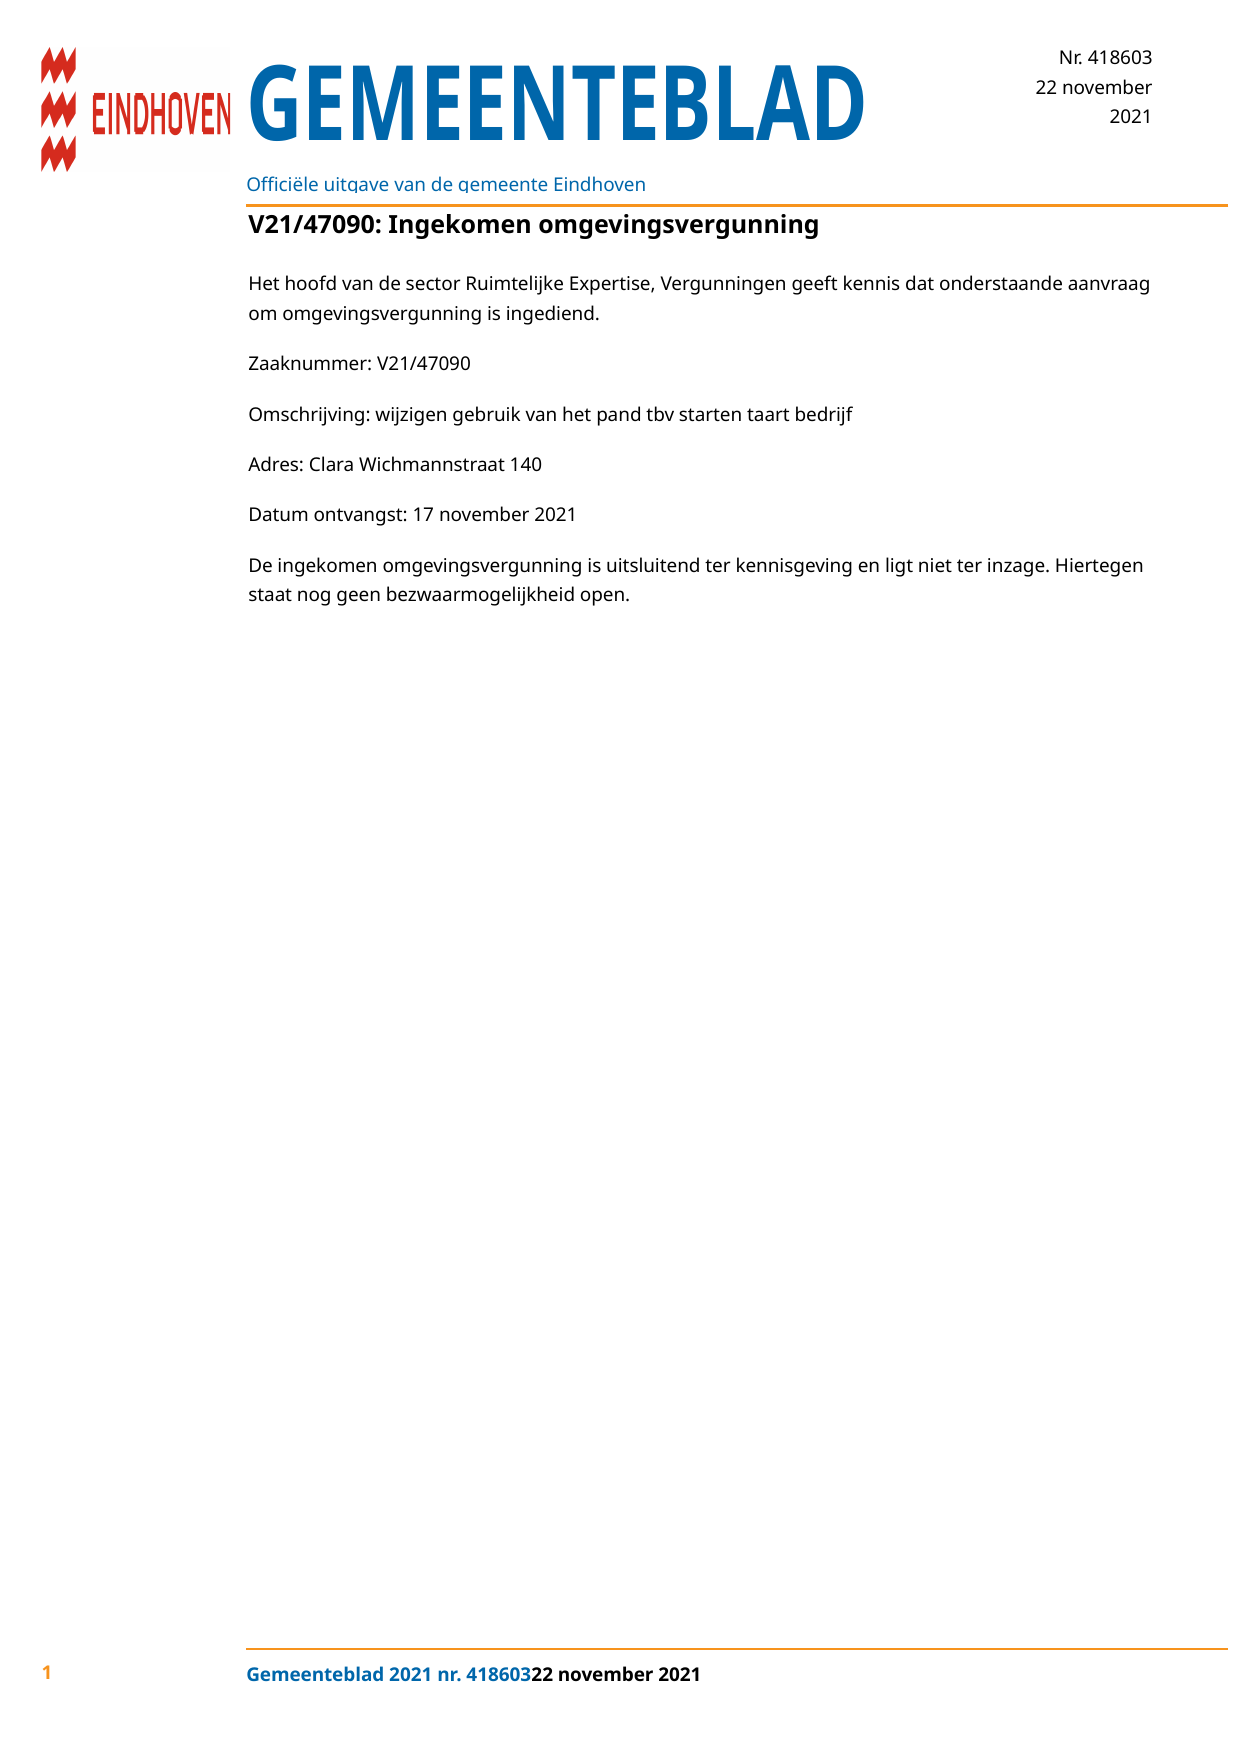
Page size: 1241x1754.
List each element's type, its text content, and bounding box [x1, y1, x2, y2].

text Zaaknummer: V21/47090 [248, 350, 1152, 376]
picture [41, 47, 231, 172]
text Datum ontvangst: 17 november 2021 [248, 502, 1152, 527]
text De ingekomen omgevingsvergunning is uitsluitend ter kennisgeving en ligt niet ter inzage. Hiertegen staat nog geen bezwaarmogelijkheid open. [248, 552, 1152, 607]
text V21/47090: Ingekomen omgevingsvergunning [248, 207, 1152, 241]
text Het hoofd van de sector Ruimtelijke Expertise, Vergunningen geeft kennis dat onderstaande aanvraag om omgevingsvergunning is ingediend. [248, 270, 1152, 326]
text Adres: Clara Wichmannstraat 140 [248, 451, 1152, 477]
text Omschrijving: wijzigen gebruik van het pand tbv starten taart bedrijf [248, 401, 1152, 426]
